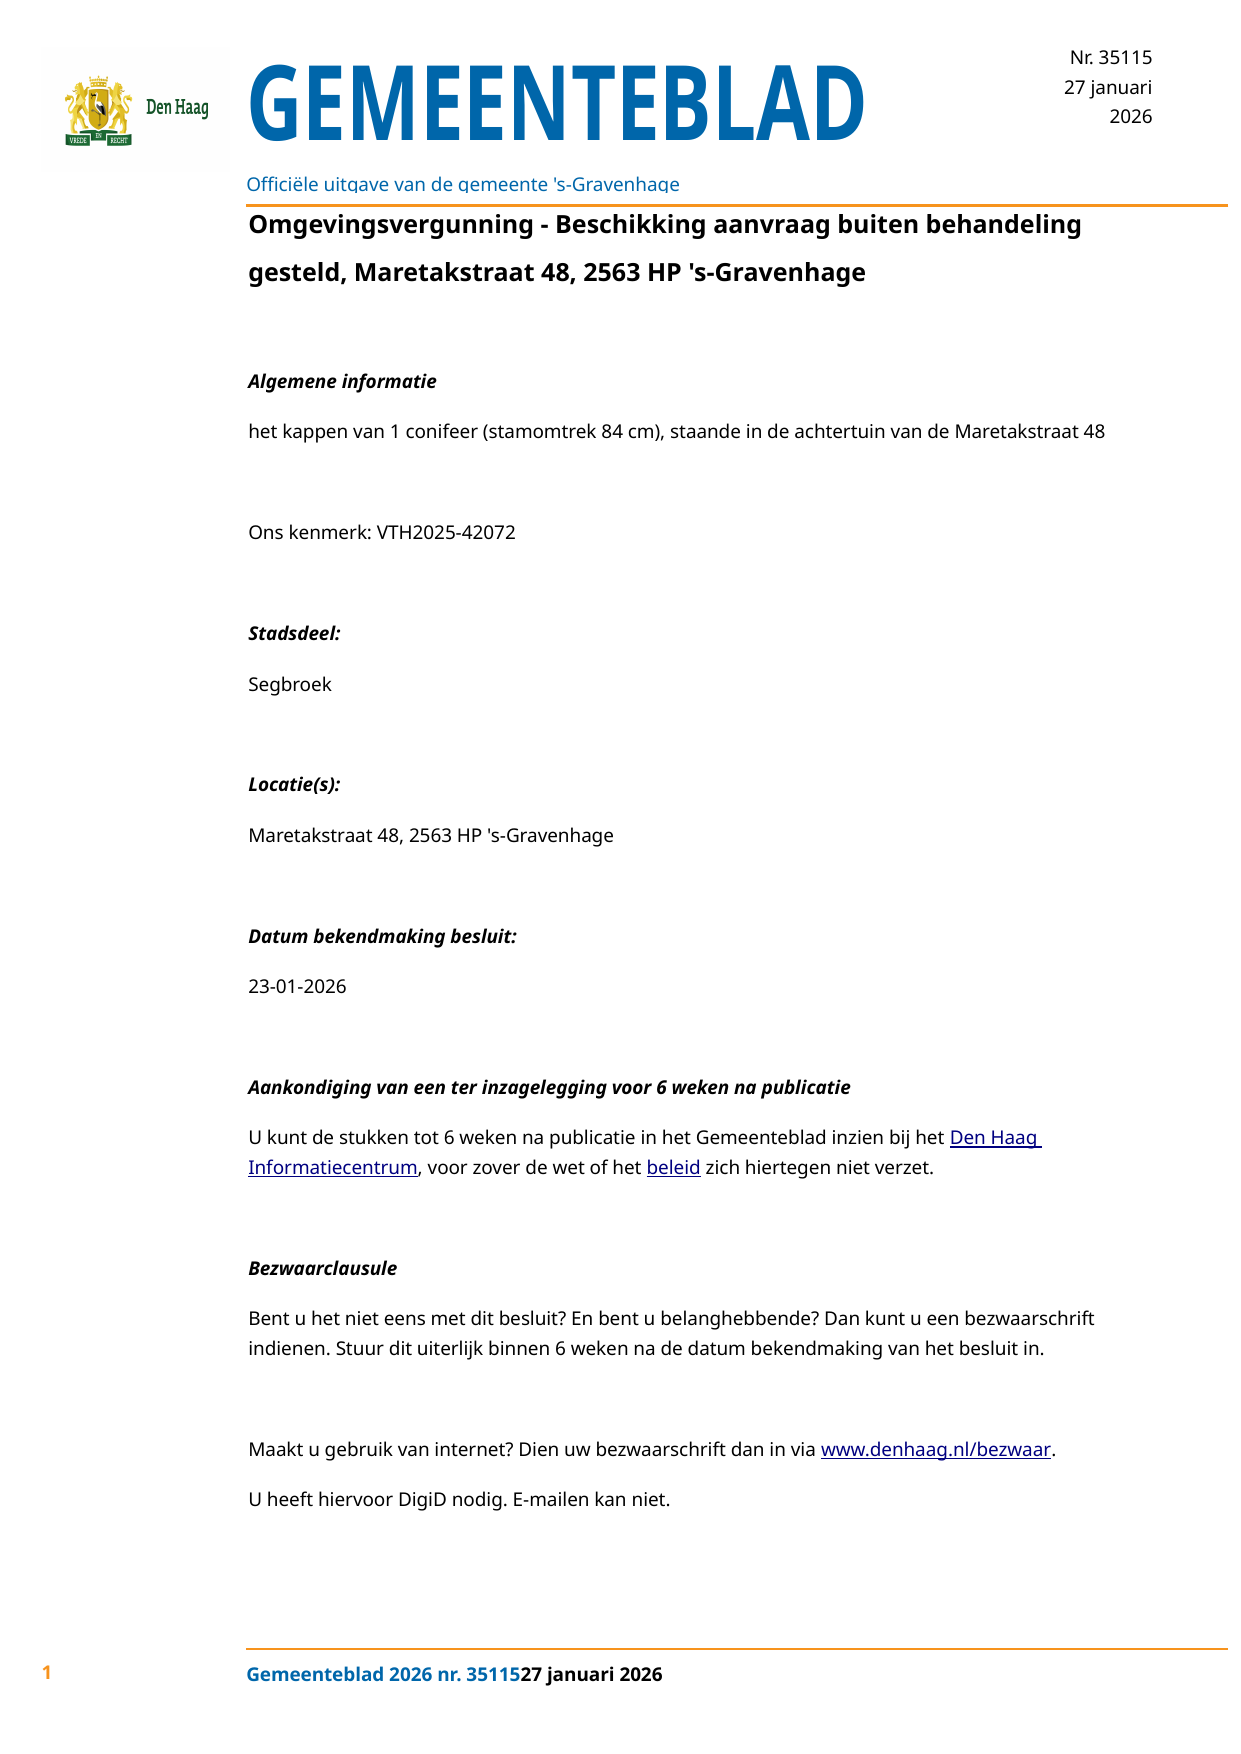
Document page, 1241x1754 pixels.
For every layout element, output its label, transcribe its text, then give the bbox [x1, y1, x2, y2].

text Aankondiging van een ter inzagelegging voor 6 weken na publicatie [248, 1074, 1152, 1100]
text Omgevingsvergunning - Beschikking aanvraag buiten behandeling gesteld, Maretakstraat 48, 2563 HP 's-Gravenhage [248, 207, 1152, 288]
text Ons kenmerk: VTH2025-42072 [248, 519, 1152, 545]
text Segbroek [248, 671, 1152, 697]
text Algemene informatie [248, 368, 1152, 394]
text 23-01-2026 [248, 973, 1152, 999]
text Maretakstraat 48, 2563 HP 's-Gravenhage [248, 822, 1152, 848]
text het kappen van 1 conifeer (stamomtrek 84 cm), staande in de achtertuin van de Maretakstraat 48 [248, 419, 1152, 444]
text Locatie(s): [248, 772, 1152, 797]
text Bent u het niet eens met dit besluit? En bent u belanghebbende? Dan kunt u een bezwaarschrift indienen. Stuur dit uiterlijk binnen 6 weken na de datum bekendmaking van het besluit in. [248, 1305, 1152, 1361]
text Datum bekendmaking besluit: [248, 923, 1152, 949]
text U kunt de stukken tot 6 weken na publicatie in het Gemeenteblad inzien bij het Den Haag Informatiecentrum, voor zover de wet of het beleid zich hiertegen niet verzet. [248, 1124, 1152, 1180]
text Bezwaarclausule [248, 1255, 1152, 1281]
text Stadsdeel: [248, 620, 1152, 646]
text Maakt u gebruik van internet? Dien uw bezwaarschrift dan in via www.denhaag.nl/bezwaar. [248, 1436, 1152, 1462]
text U heeft hiervoor DigiD nodig. E-mailen kan niet. [248, 1486, 1152, 1512]
picture [41, 47, 231, 172]
